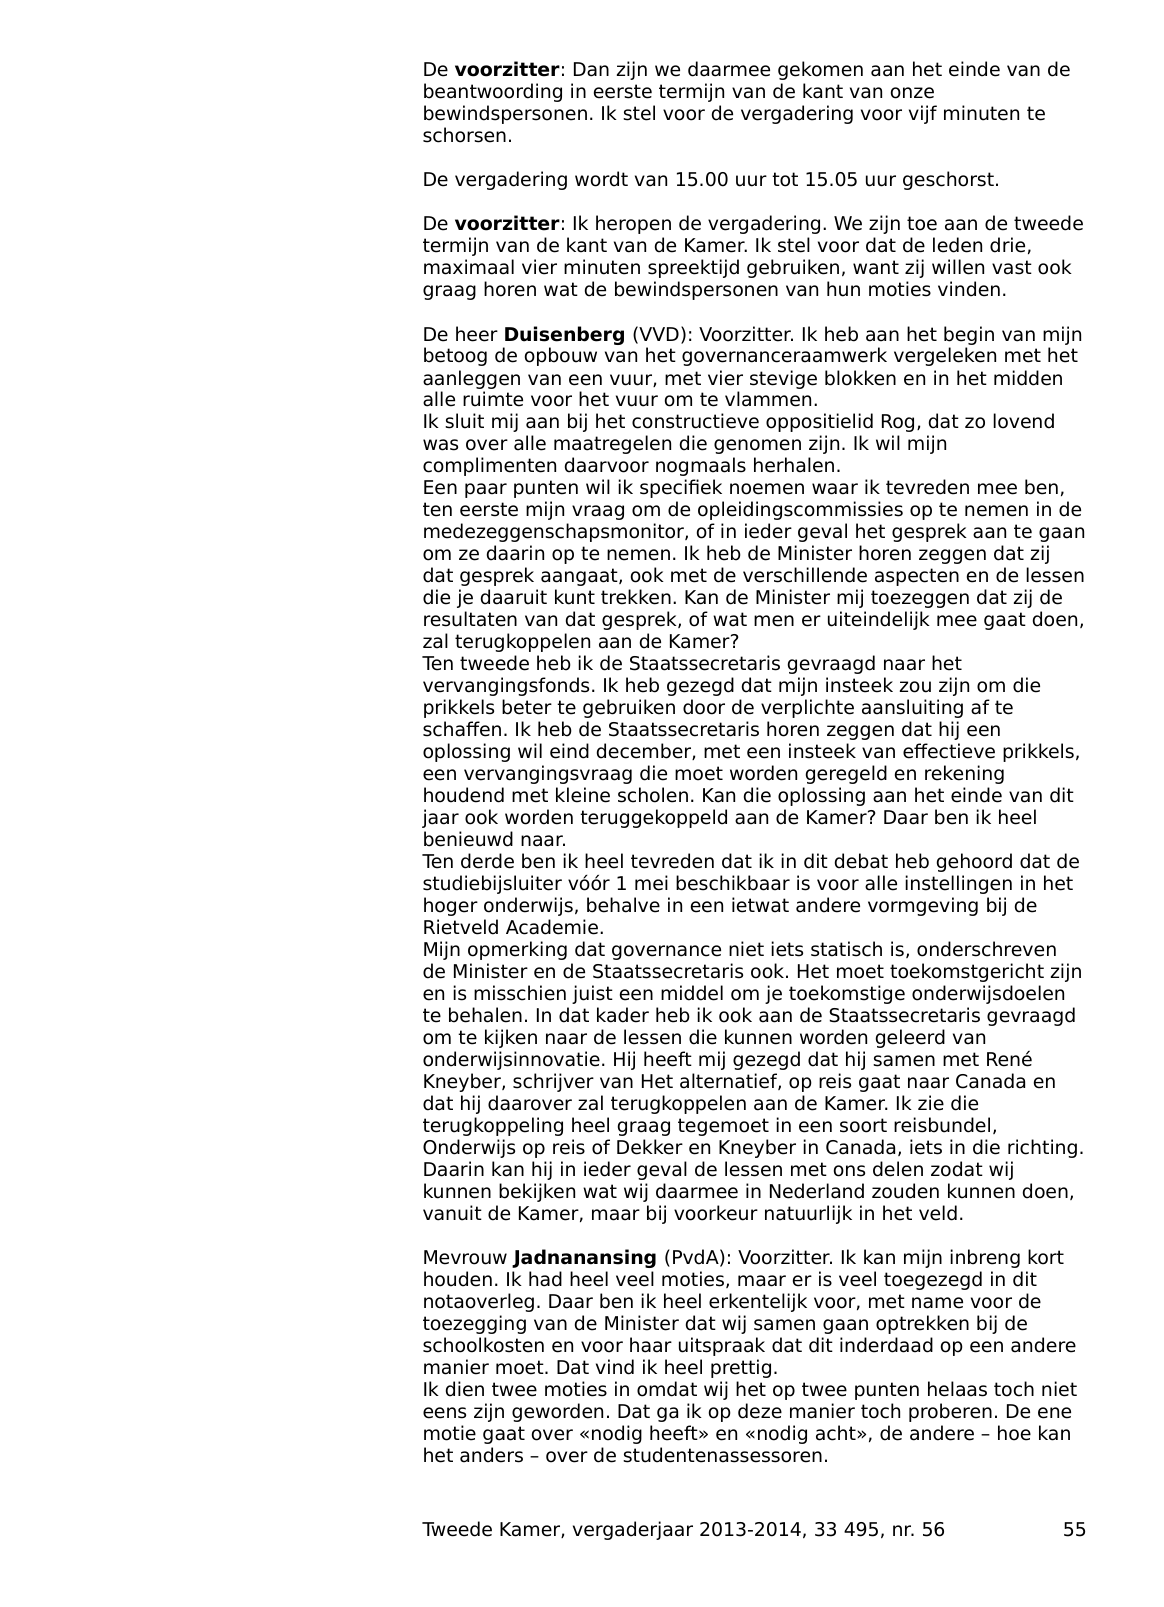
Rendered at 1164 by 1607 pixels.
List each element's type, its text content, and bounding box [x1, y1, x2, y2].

text De vergadering wordt van 15.00 uur tot 15.05 uur geschorst. [422, 169, 1087, 191]
text De voorzitter: Dan zijn we daarmee gekomen aan het einde van de beantwoording in eerste termijn van de kant van onze bewindspersonen. Ik stel voor de vergadering voor vijf minuten te schorsen. [422, 59, 1087, 147]
text Ik dien twee moties in omdat wij het op twee punten helaas toch niet eens zijn geworden. Dat ga ik op deze manier toch proberen. De ene motie gaat over «nodig heeft» en «nodig acht», de andere – hoe kan het anders – over de studentenassessoren. [422, 1379, 1087, 1467]
text Ik sluit mij aan bij het constructieve oppositielid Rog, dat zo lovend was over alle maatregelen die genomen zijn. Ik wil mijn complimenten daarvoor nogmaals herhalen. [422, 411, 1087, 477]
text Een paar punten wil ik specifiek noemen waar ik tevreden mee ben, ten eerste mijn vraag om de opleidingscommissies op te nemen in de medezeggenschapsmonitor, of in ieder geval het gesprek aan te gaan om ze daarin op te nemen. Ik heb de Minister horen zeggen dat zij dat gesprek aangaat, ook met de verschillende aspecten en de lessen die je daaruit kunt trekken. Kan de Minister mij toezeggen dat zij de resultaten van dat gesprek, of wat men er uiteindelijk mee gaat doen, zal terugkoppelen aan de Kamer? [422, 477, 1087, 653]
text Ten derde ben ik heel tevreden dat ik in dit debat heb gehoord dat de studiebijsluiter vóór 1 mei beschikbaar is voor alle instellingen in het hoger onderwijs, behalve in een ietwat andere vormgeving bij de Rietveld Academie. [422, 851, 1087, 939]
text Mevrouw Jadnanansing (PvdA): Voorzitter. Ik kan mijn inbreng kort houden. Ik had heel veel moties, maar er is veel toegezegd in dit notaoverleg. Daar ben ik heel erkentelijk voor, met name voor de toezegging van de Minister dat wij samen gaan optrekken bij de schoolkosten en voor haar uitspraak dat dit inderdaad op een andere manier moet. Dat vind ik heel prettig. [422, 1247, 1087, 1379]
text Ten tweede heb ik de Staatssecretaris gevraagd naar het vervangingsfonds. Ik heb gezegd dat mijn insteek zou zijn om die prikkels beter te gebruiken door de verplichte aansluiting af te schaffen. Ik heb de Staatssecretaris horen zeggen dat hij een oplossing wil eind december, met een insteek van effectieve prikkels, een vervangingsvraag die moet worden geregeld en rekening houdend met kleine scholen. Kan die oplossing aan het einde van dit jaar ook worden teruggekoppeld aan de Kamer? Daar ben ik heel benieuwd naar. [422, 653, 1087, 851]
text Mijn opmerking dat governance niet iets statisch is, onderschreven de Minister en de Staatssecretaris ook. Het moet toekomstgericht zijn en is misschien juist een middel om je toekomstige onderwijsdoelen te behalen. In dat kader heb ik ook aan de Staatssecretaris gevraagd om te kijken naar de lessen die kunnen worden geleerd van onderwijsinnovatie. Hij heeft mij gezegd dat hij samen met René Kneyber, schrijver van Het alternatief, op reis gaat naar Canada en dat hij daarover zal terugkoppelen aan de Kamer. Ik zie die terugkoppeling heel graag tegemoet in een soort reisbundel, Onderwijs op reis of Dekker en Kneyber in Canada, iets in die richting. Daarin kan hij in ieder geval de lessen met ons delen zodat wij kunnen bekijken wat wij daarmee in Nederland zouden kunnen doen, vanuit de Kamer, maar bij voorkeur natuurlijk in het veld. [422, 939, 1087, 1224]
text De heer Duisenberg (VVD): Voorzitter. Ik heb aan het begin van mijn betoog de opbouw van het governanceraamwerk vergeleken met het aanleggen van een vuur, met vier stevige blokken en in het midden alle ruimte voor het vuur om te vlammen. [422, 323, 1087, 411]
text De voorzitter: Ik heropen de vergadering. We zijn toe aan de tweede termijn van de kant van de Kamer. Ik stel voor dat de leden drie, maximaal vier minuten spreektijd gebruiken, want zij willen vast ook graag horen wat de bewindspersonen van hun moties vinden. [422, 213, 1087, 301]
